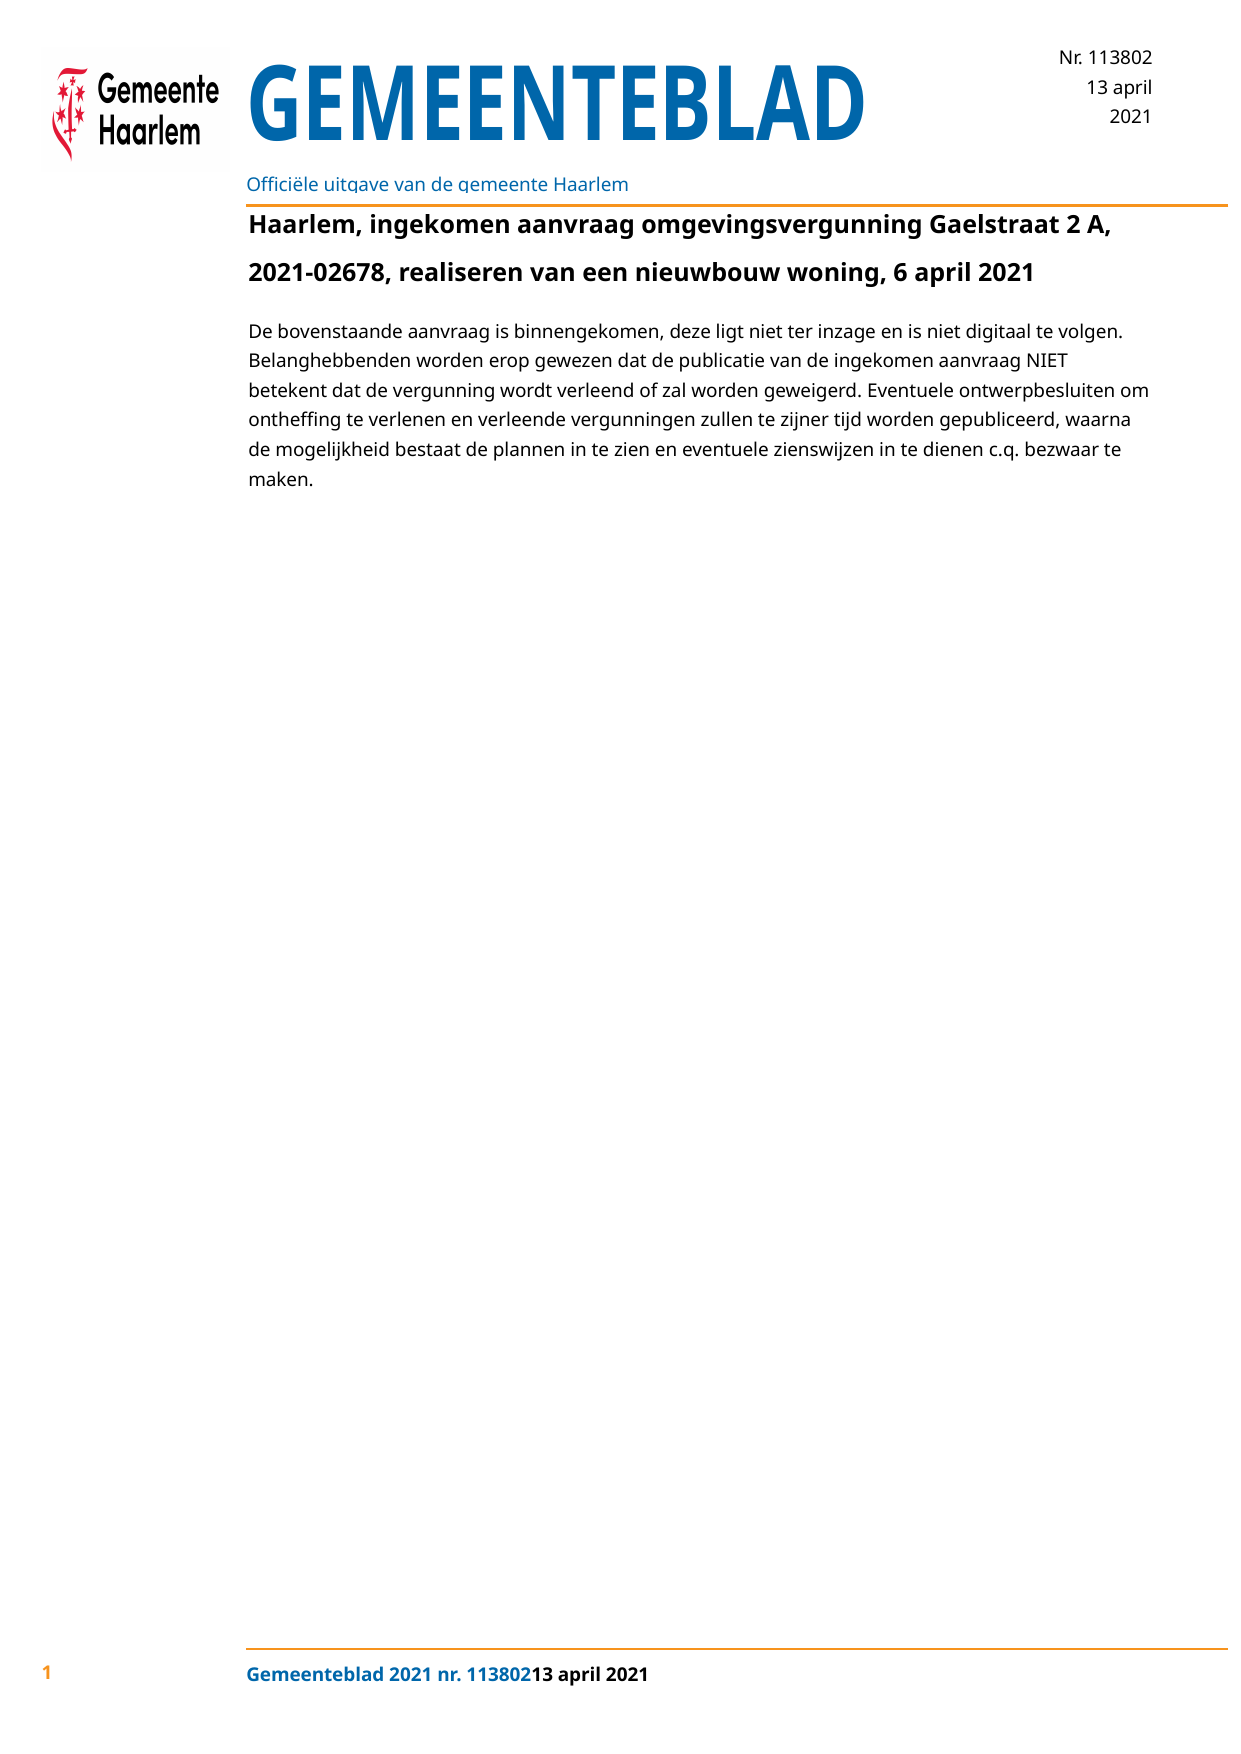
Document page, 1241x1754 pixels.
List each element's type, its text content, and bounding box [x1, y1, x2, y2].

picture [41, 47, 231, 172]
text De bovenstaande aanvraag is binnengekomen, deze ligt niet ter inzage en is niet digitaal te volgen. Belanghebbenden worden erop gewezen dat de publicatie van de ingekomen aanvraag NIET betekent dat de vergunning wordt verleend of zal worden geweigerd. Eventuele ontwerpbesluiten om ontheffing te verlenen en verleende vergunningen zullen te zijner tijd worden gepubliceerd, waarna de mogelijkheid bestaat de plannen in te zien en eventuele zienswijzen in te dienen c.q. bezwaar te maken. [248, 318, 1152, 492]
text Haarlem, ingekomen aanvraag omgevingsvergunning Gaelstraat 2 A, 2021-02678, realiseren van een nieuwbouw woning, 6 april 2021 [248, 207, 1152, 288]
